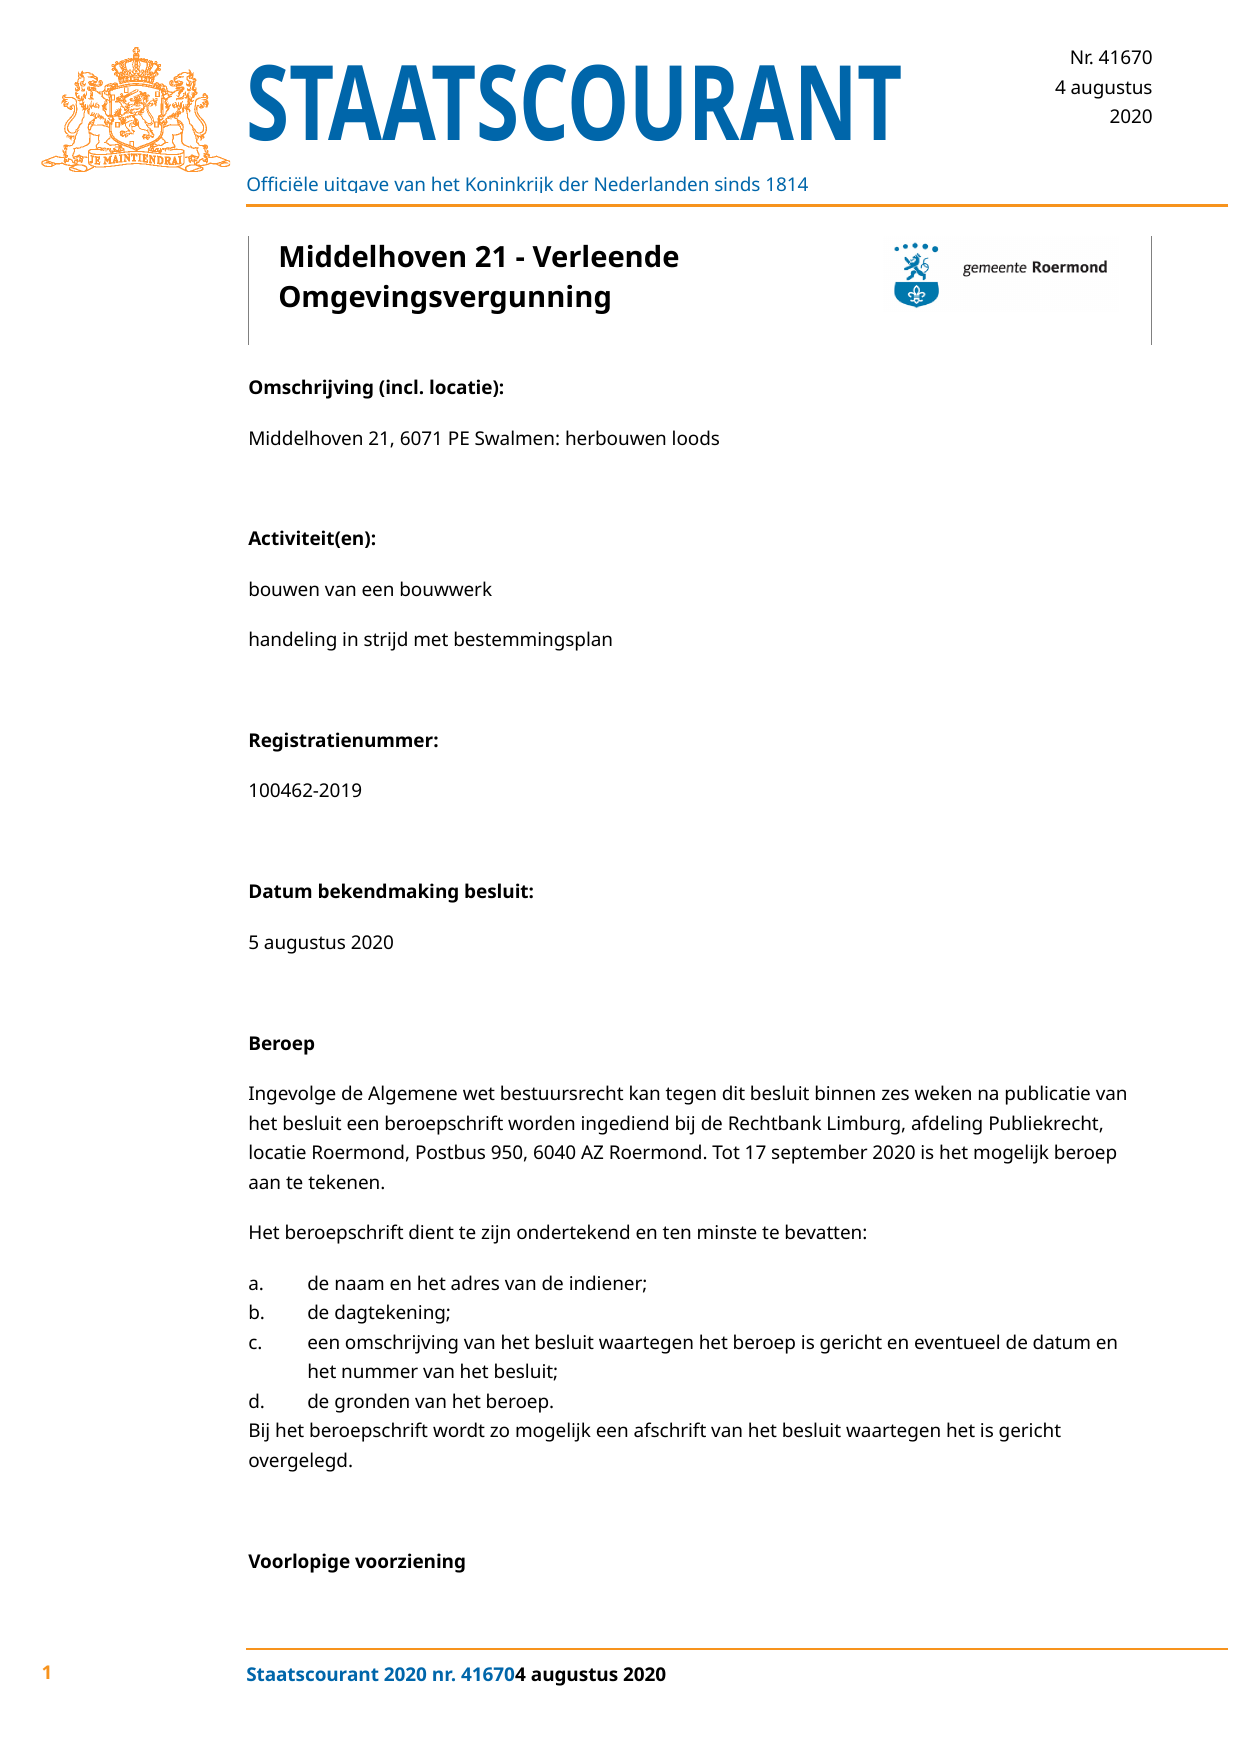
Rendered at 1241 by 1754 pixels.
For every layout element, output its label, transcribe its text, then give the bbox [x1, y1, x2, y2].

text Bij het beroepschrift wordt zo mogelijk een afschrift van het besluit waartegen het is gericht overgelegd. [248, 1418, 1152, 1473]
text 5 augustus 2020 [248, 929, 1152, 954]
text Datum bekendmaking besluit: [248, 878, 1152, 904]
text Beroep [248, 1030, 1152, 1055]
table_header [850, 236, 1151, 345]
list de naam en het adres van de indiener; [248, 1270, 1152, 1295]
text Het beroepschrift dient te zijn ondertekend en ten minste te bevatten: [248, 1219, 1152, 1245]
list een omschrijving van het besluit waartegen het beroep is gericht en eventueel de datum en het nummer van het besluit; [248, 1329, 1152, 1384]
text bouwen van een bouwwerk [248, 576, 1152, 602]
text Registratienummer: [248, 727, 1152, 753]
text Omschrijving (incl. locatie): [248, 374, 1152, 400]
list de gronden van het beroep. [248, 1388, 1152, 1414]
picture [882, 236, 1119, 312]
text handeling in strijd met bestemmingsplan [248, 626, 1152, 652]
text Middelhoven 21, 6071 PE Swalmen: herbouwen loods [248, 425, 1152, 450]
list de dagtekening; [248, 1299, 1152, 1325]
text 100462-2019 [248, 778, 1152, 803]
picture [41, 47, 231, 172]
text Activiteit(en): [248, 526, 1152, 551]
text Voorlopige voorziening [248, 1548, 1152, 1574]
text Ingevolge de Algemene wet bestuursrecht kan tegen dit besluit binnen zes weken na publicatie van het besluit een beroepschrift worden ingediend bij de Rechtbank Limburg, afdeling Publiekrecht, locatie Roermond, Postbus 950, 6040 AZ Roermond. Tot 17 september 2020 is het mogelijk beroep aan te tekenen. [248, 1080, 1152, 1194]
table_header Middelhoven 21 - Verleende Omgevingsvergunning [249, 236, 850, 345]
